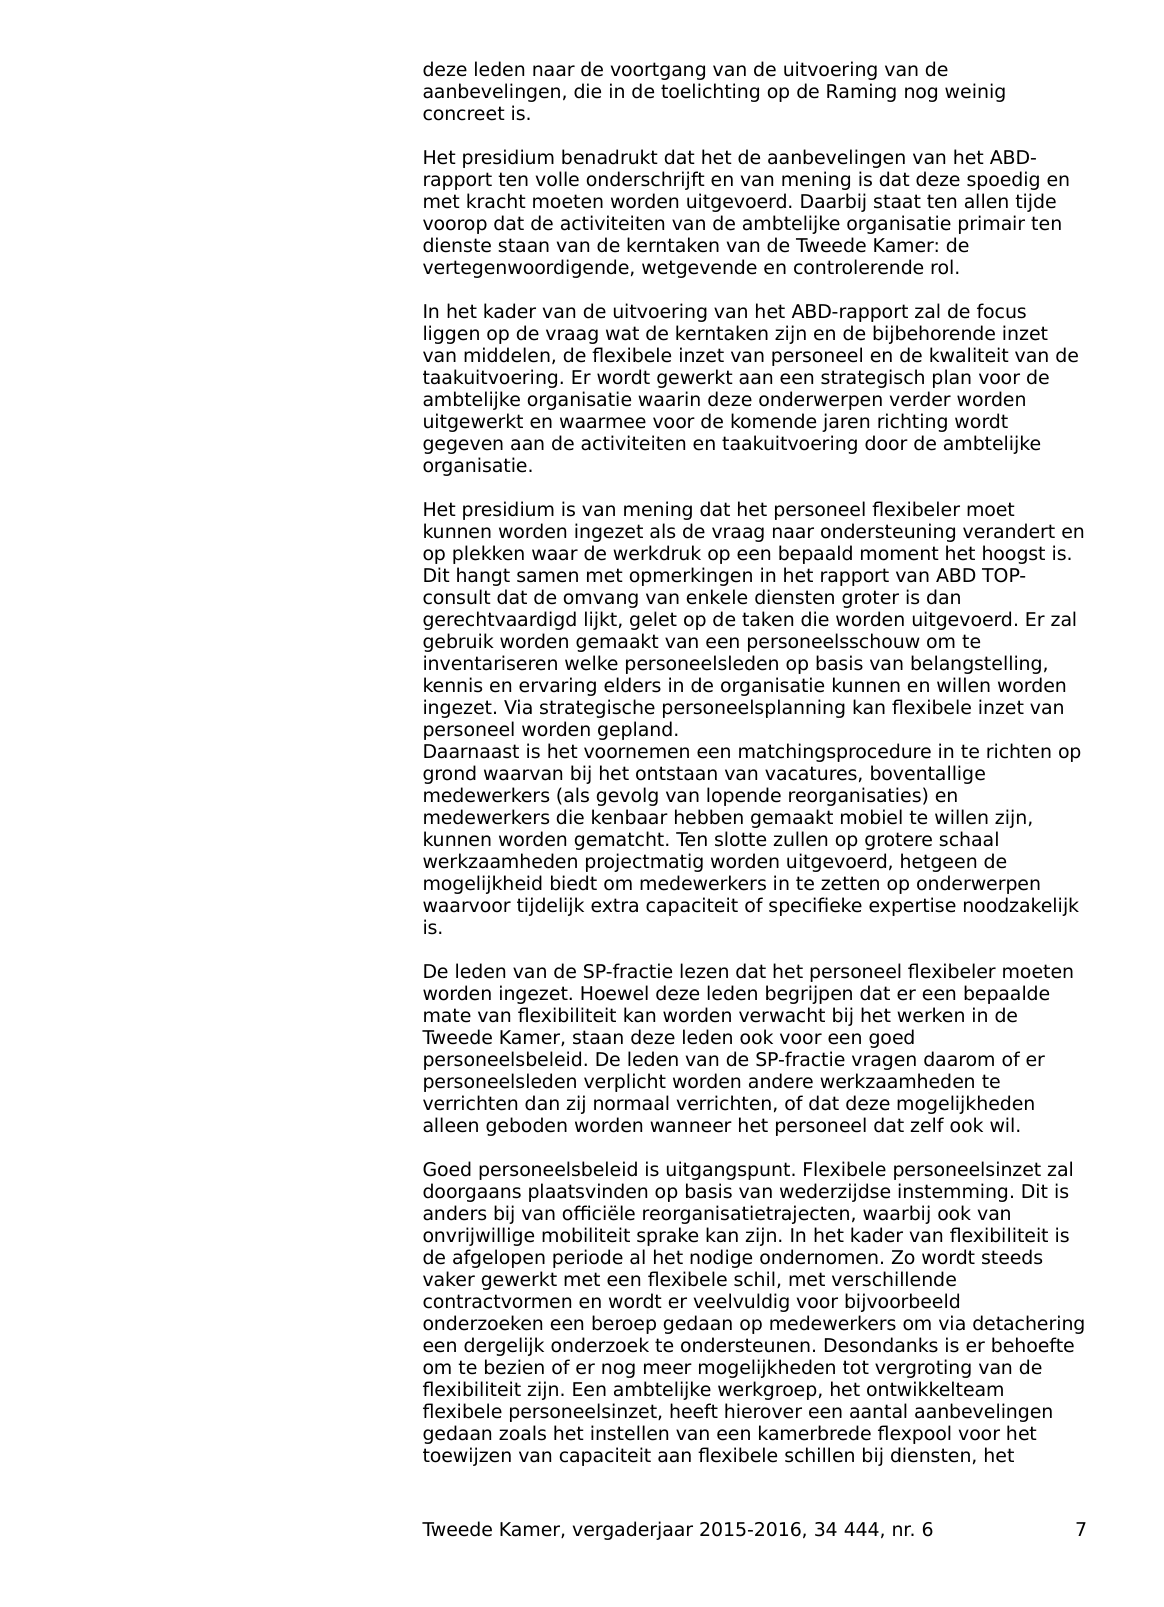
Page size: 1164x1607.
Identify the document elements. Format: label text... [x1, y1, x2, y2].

text Het presidium is van mening dat het personeel flexibeler moet kunnen worden ingezet als de vraag naar ondersteuning verandert en op plekken waar de werkdruk op een bepaald moment het hoogst is. Dit hangt samen met opmerkingen in het rapport van ABD TOP-consult dat de omvang van enkele diensten groter is dan gerechtvaardigd lijkt, gelet op de taken die worden uitgevoerd. Er zal gebruik worden gemaakt van een personeelsschouw om te inventariseren welke personeelsleden op basis van belangstelling, kennis en ervaring elders in de organisatie kunnen en willen worden ingezet. Via strategische personeelsplanning kan flexibele inzet van personeel worden gepland. [422, 499, 1087, 741]
text Daarnaast is het voornemen een matchingsprocedure in te richten op grond waarvan bij het ontstaan van vacatures, boventallige medewerkers (als gevolg van lopende reorganisaties) en medewerkers die kenbaar hebben gemaakt mobiel te willen zijn, kunnen worden gematcht. Ten slotte zullen op grotere schaal werkzaamheden projectmatig worden uitgevoerd, hetgeen de mogelijkheid biedt om medewerkers in te zetten op onderwerpen waarvoor tijdelijk extra capaciteit of specifieke expertise noodzakelijk is. [422, 741, 1087, 939]
text Het presidium benadrukt dat het de aanbevelingen van het ABD-rapport ten volle onderschrijft en van mening is dat deze spoedig en met kracht moeten worden uitgevoerd. Daarbij staat ten allen tijde voorop dat de activiteiten van de ambtelijke organisatie primair ten dienste staan van de kerntaken van de Tweede Kamer: de vertegenwoordigende, wetgevende en controlerende rol. [422, 147, 1087, 279]
text deze leden naar de voortgang van de uitvoering van de aanbevelingen, die in de toelichting op de Raming nog weinig concreet is. [422, 59, 1087, 125]
text Goed personeelsbeleid is uitgangspunt. Flexibele personeelsinzet zal doorgaans plaatsvinden op basis van wederzijdse instemming. Dit is anders bij van officiële reorganisatietrajecten, waarbij ook van onvrijwillige mobiliteit sprake kan zijn. In het kader van flexibiliteit is de afgelopen periode al het nodige ondernomen. Zo wordt steeds vaker gewerkt met een flexibele schil, met verschillende contractvormen en wordt er veelvuldig voor bijvoorbeeld onderzoeken een beroep gedaan op medewerkers om via detachering een dergelijk onderzoek te ondersteunen. Desondanks is er behoefte om te bezien of er nog meer mogelijkheden tot vergroting van de flexibiliteit zijn. Een ambtelijke werkgroep, het ontwikkelteam flexibele personeelsinzet, heeft hierover een aantal aanbevelingen gedaan zoals het instellen van een kamerbrede flexpool voor het toewijzen van capaciteit aan flexibele schillen bij diensten, het [422, 1159, 1087, 1467]
text De leden van de SP-fractie lezen dat het personeel flexibeler moeten worden ingezet. Hoewel deze leden begrijpen dat er een bepaalde mate van flexibiliteit kan worden verwacht bij het werken in de Tweede Kamer, staan deze leden ook voor een goed personeelsbeleid. De leden van de SP-fractie vragen daarom of er personeelsleden verplicht worden andere werkzaamheden te verrichten dan zij normaal verrichten, of dat deze mogelijkheden alleen geboden worden wanneer het personeel dat zelf ook wil. [422, 961, 1087, 1137]
text In het kader van de uitvoering van het ABD-rapport zal de focus liggen op de vraag wat de kerntaken zijn en de bijbehorende inzet van middelen, de flexibele inzet van personeel en de kwaliteit van de taakuitvoering. Er wordt gewerkt aan een strategisch plan voor de ambtelijke organisatie waarin deze onderwerpen verder worden uitgewerkt en waarmee voor de komende jaren richting wordt gegeven aan de activiteiten en taakuitvoering door de ambtelijke organisatie. [422, 301, 1087, 477]
